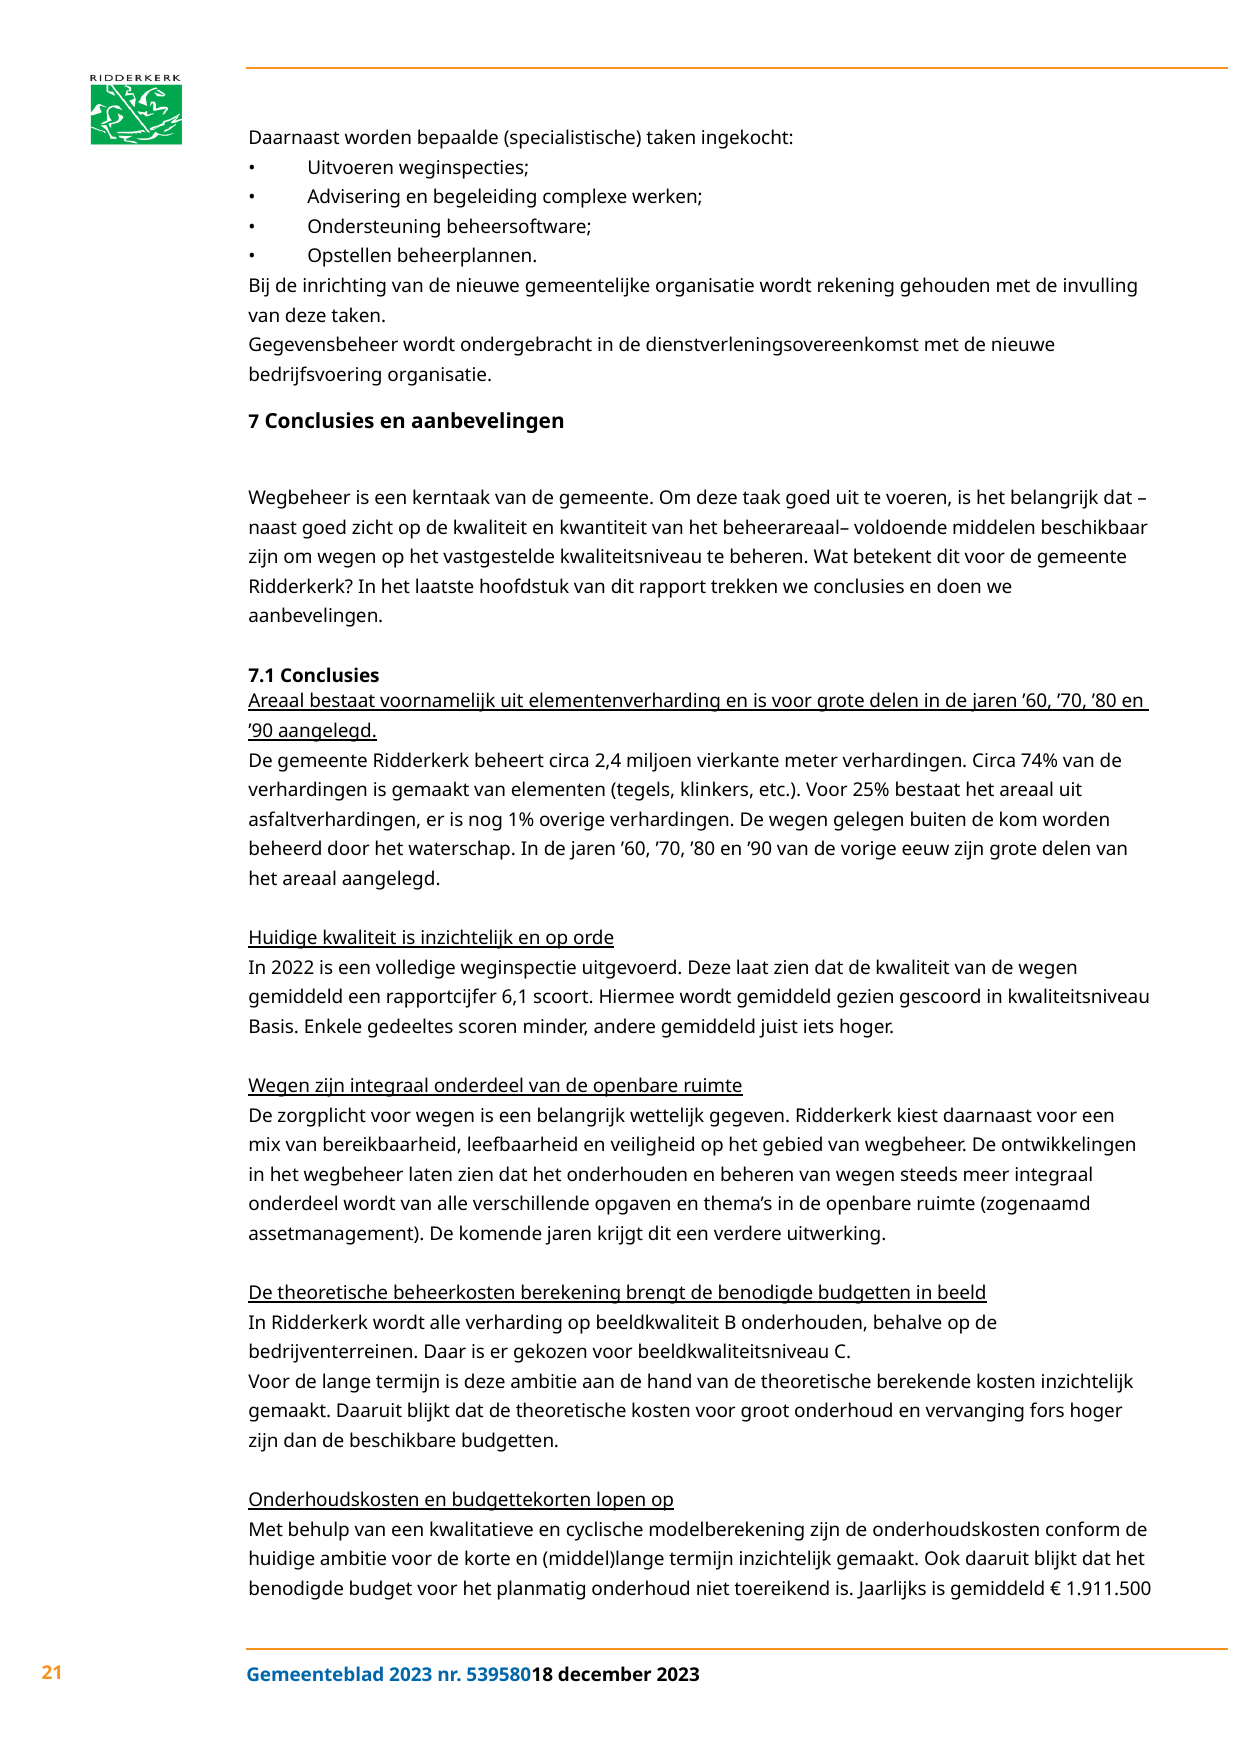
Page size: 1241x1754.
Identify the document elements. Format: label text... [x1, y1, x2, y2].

list Ondersteuning beheersoftware; [248, 213, 1152, 239]
text Wegen zijn integraal onderdeel van de openbare ruimte [248, 1072, 1152, 1098]
text In Ridderkerk wordt alle verharding op beeldkwaliteit B onderhouden, behalve op de bedrijventerreinen. Daar is er gekozen voor beeldkwaliteitsniveau C. [248, 1309, 1152, 1364]
text Gegevensbeheer wordt ondergebracht in de dienstverleningsovereenkomst met de nieuwe bedrijfsvoering organisatie. [248, 331, 1152, 387]
text De zorgplicht voor wegen is een belangrijk wettelijk gegeven. Ridderkerk kiest daarnaast voor een mix van bereikbaarheid, leefbaarheid en veiligheid op het gebied van wegbeheer. De ontwikkelingen in het wegbeheer laten zien dat het onderhouden en beheren van wegen steeds meer integraal onderdeel wordt van alle verschillende opgaven en thema’s in de openbare ruimte (zogenaamd assetmanagement). De komende jaren krijgt dit een verdere uitwerking. [248, 1102, 1152, 1246]
text Daarnaast worden bepaalde (specialistische) taken ingekocht: [248, 124, 1152, 150]
list Uitvoeren weginspecties; [248, 154, 1152, 180]
text Voor de lange termijn is deze ambitie aan de hand van de theoretische berekende kosten inzichtelijk gemaakt. Daaruit blijkt dat de theoretische kosten voor groot onderhoud en vervanging fors hoger zijn dan de beschikbare budgetten. [248, 1368, 1152, 1453]
text De theoretische beheerkosten berekening brengt de benodigde budgetten in beeld [248, 1279, 1152, 1305]
text Met behulp van een kwalitatieve en cyclische modelberekening zijn de onderhoudskosten conform de huidige ambitie voor de korte en (middel)lange termijn inzichtelijk gemaakt. Ook daaruit blijkt dat het benodigde budget voor het planmatig onderhoud niet toereikend is. Jaarlijks is gemiddeld € 1.911.500 [248, 1516, 1152, 1601]
text Areaal bestaat voornamelijk uit elementenverharding en is voor grote delen in de jaren ’60, ’70, ’80 en ’90 aangelegd. [248, 688, 1152, 743]
text Wegbeheer is een kerntaak van de gemeente. Om deze taak goed uit te voeren, is het belangrijk dat –naast goed zicht op de kwaliteit en kwantiteit van het beheerareaal– voldoende middelen beschikbaar zijn om wegen op het vastgestelde kwaliteitsniveau te beheren. Wat betekent dit voor de gemeente Ridderkerk? In het laatste hoofdstuk van dit rapport trekken we conclusies en doen we aanbevelingen. [248, 484, 1152, 628]
list Advisering en begeleiding complexe werken; [248, 183, 1152, 209]
text In 2022 is een volledige weginspectie uitgevoerd. Deze laat zien dat de kwaliteit van de wegen gemiddeld een rapportcijfer 6,1 scoort. Hiermee wordt gemiddeld gezien gescoord in kwaliteitsniveau Basis. Enkele gedeeltes scoren minder, andere gemiddeld juist iets hoger. [248, 954, 1152, 1039]
text Huidige kwaliteit is inzichtelijk en op orde [248, 924, 1152, 950]
text Onderhoudskosten en budgettekorten lopen op [248, 1486, 1152, 1512]
text Bij de inrichting van de nieuwe gemeentelijke organisatie wordt rekening gehouden met de invulling van deze taken. [248, 272, 1152, 328]
text 7 Conclusies en aanbevelingen [248, 407, 1152, 435]
text De gemeente Ridderkerk beheert circa 2,4 miljoen vierkante meter verhardingen. Circa 74% van de verhardingen is gemaakt van elementen (tegels, klinkers, etc.). Voor 25% bestaat het areaal uit asfaltverhardingen, er is nog 1% overige verhardingen. De wegen gelegen buiten de kom worden beheerd door het waterschap. In de jaren ’60, ’70, ’80 en ’90 van de vorige eeuw zijn grote delen van het areaal aangelegd. [248, 747, 1152, 891]
text 7.1 Conclusies [248, 662, 1152, 688]
list Opstellen beheerplannen. [248, 243, 1152, 268]
picture [41, 47, 231, 172]
